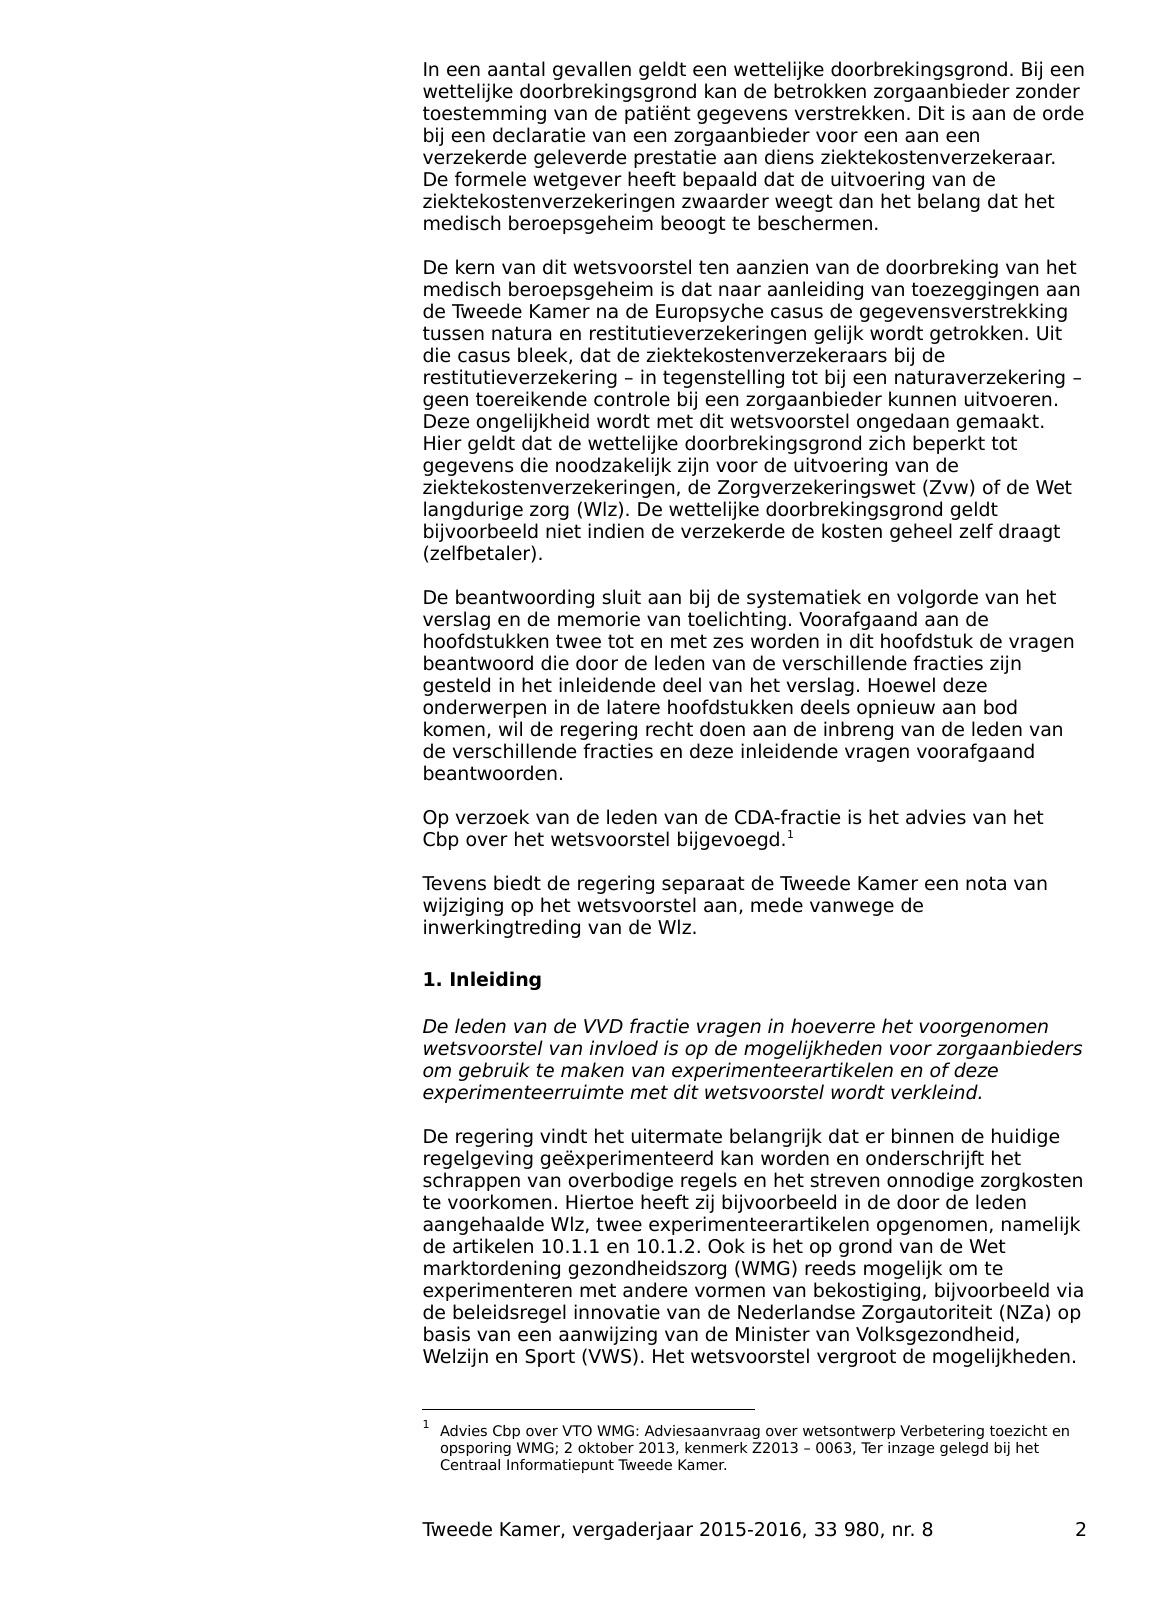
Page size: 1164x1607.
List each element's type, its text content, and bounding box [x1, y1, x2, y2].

text Op verzoek van de leden van de CDA-fractie is het advies van het Cbp over het wetsvoorstel bijgevoegd. [422, 807, 1087, 851]
text Tevens biedt de regering separaat de Tweede Kamer een nota van wijziging op het wetsvoorstel aan, mede vanwege de inwerkingtreding van de Wlz. [422, 873, 1087, 939]
text De kern van dit wetsvoorstel ten aanzien van de doorbreking van het medisch beroepsgeheim is dat naar aanleiding van toezeggingen aan de Tweede Kamer na de Europsyche casus de gegevensverstrekking tussen natura en restitutieverzekeringen gelijk wordt getrokken. Uit die casus bleek, dat de ziektekostenverzekeraars bij de restitutieverzekering – in tegenstelling tot bij een naturaverzekering – geen toereikende controle bij een zorgaanbieder kunnen uitvoeren. Deze ongelijkheid wordt met dit wetsvoorstel ongedaan gemaakt. Hier geldt dat de wettelijke doorbrekingsgrond zich beperkt tot gegevens die noodzakelijk zijn voor de uitvoering van de ziektekostenverzekeringen, de Zorgverzekeringswet (Zvw) of de Wet langdurige zorg (Wlz). De wettelijke doorbrekingsgrond geldt bijvoorbeeld niet indien de verzekerde de kosten geheel zelf draagt (zelfbetaler). [422, 257, 1087, 565]
text De regering vindt het uitermate belangrijk dat er binnen de huidige regelgeving geëxperimenteerd kan worden en onderschrijft het schrappen van overbodige regels en het streven onnodige zorgkosten te voorkomen. Hiertoe heeft zij bijvoorbeeld in de door de leden aangehaalde Wlz, twee experimenteerartikelen opgenomen, namelijk de artikelen 10.1.1 en 10.1.2. Ook is het op grond van de Wet marktordening gezondheidszorg (WMG) reeds mogelijk om te experimenteren met andere vormen van bekostiging, bijvoorbeeld via de beleidsregel innovatie van de Nederlandse Zorgautoriteit (NZa) op basis van een aanwijzing van de Minister van Volksgezondheid, Welzijn en Sport (VWS). Het wetsvoorstel vergroot de mogelijkheden. [422, 1126, 1087, 1368]
text In een aantal gevallen geldt een wettelijke doorbrekingsgrond. Bij een wettelijke doorbrekingsgrond kan de betrokken zorgaanbieder zonder toestemming van de patiënt gegevens verstrekken. Dit is aan de orde bij een declaratie van een zorgaanbieder voor een aan een verzekerde geleverde prestatie aan diens ziektekostenverzekeraar. De formele wetgever heeft bepaald dat de uitvoering van de ziektekostenverzekeringen zwaarder weegt dan het belang dat het medisch beroepsgeheim beoogt te beschermen. [422, 59, 1087, 235]
text De beantwoording sluit aan bij de systematiek en volgorde van het verslag en de memorie van toelichting. Voorafgaand aan de hoofdstukken twee tot en met zes worden in dit hoofdstuk de vragen beantwoord die door de leden van de verschillende fracties zijn gesteld in het inleidende deel van het verslag. Hoewel deze onderwerpen in de latere hoofdstukken deels opnieuw aan bod komen, wil de regering recht doen aan de inbreng van de leden van de verschillende fracties en deze inleidende vragen voorafgaand beantwoorden. [422, 587, 1087, 785]
text De leden van de VVD fractie vragen in hoeverre het voorgenomen wetsvoorstel van invloed is op de mogelijkheden voor zorgaanbieders om gebruik te maken van experimenteerartikelen en of deze experimenteerruimte met dit wetsvoorstel wordt verkleind. [422, 1016, 1087, 1104]
text Advies Cbp over VTO WMG: Adviesaanvraag over wetsontwerp Verbetering toezicht en opsporing WMG; 2 oktober 2013, kenmerk Z2013 – 0063, Ter inzage gelegd bij het Centraal Informatiepunt Tweede Kamer. [422, 1418, 1087, 1474]
subtitle 1. Inleiding [422, 969, 1087, 991]
